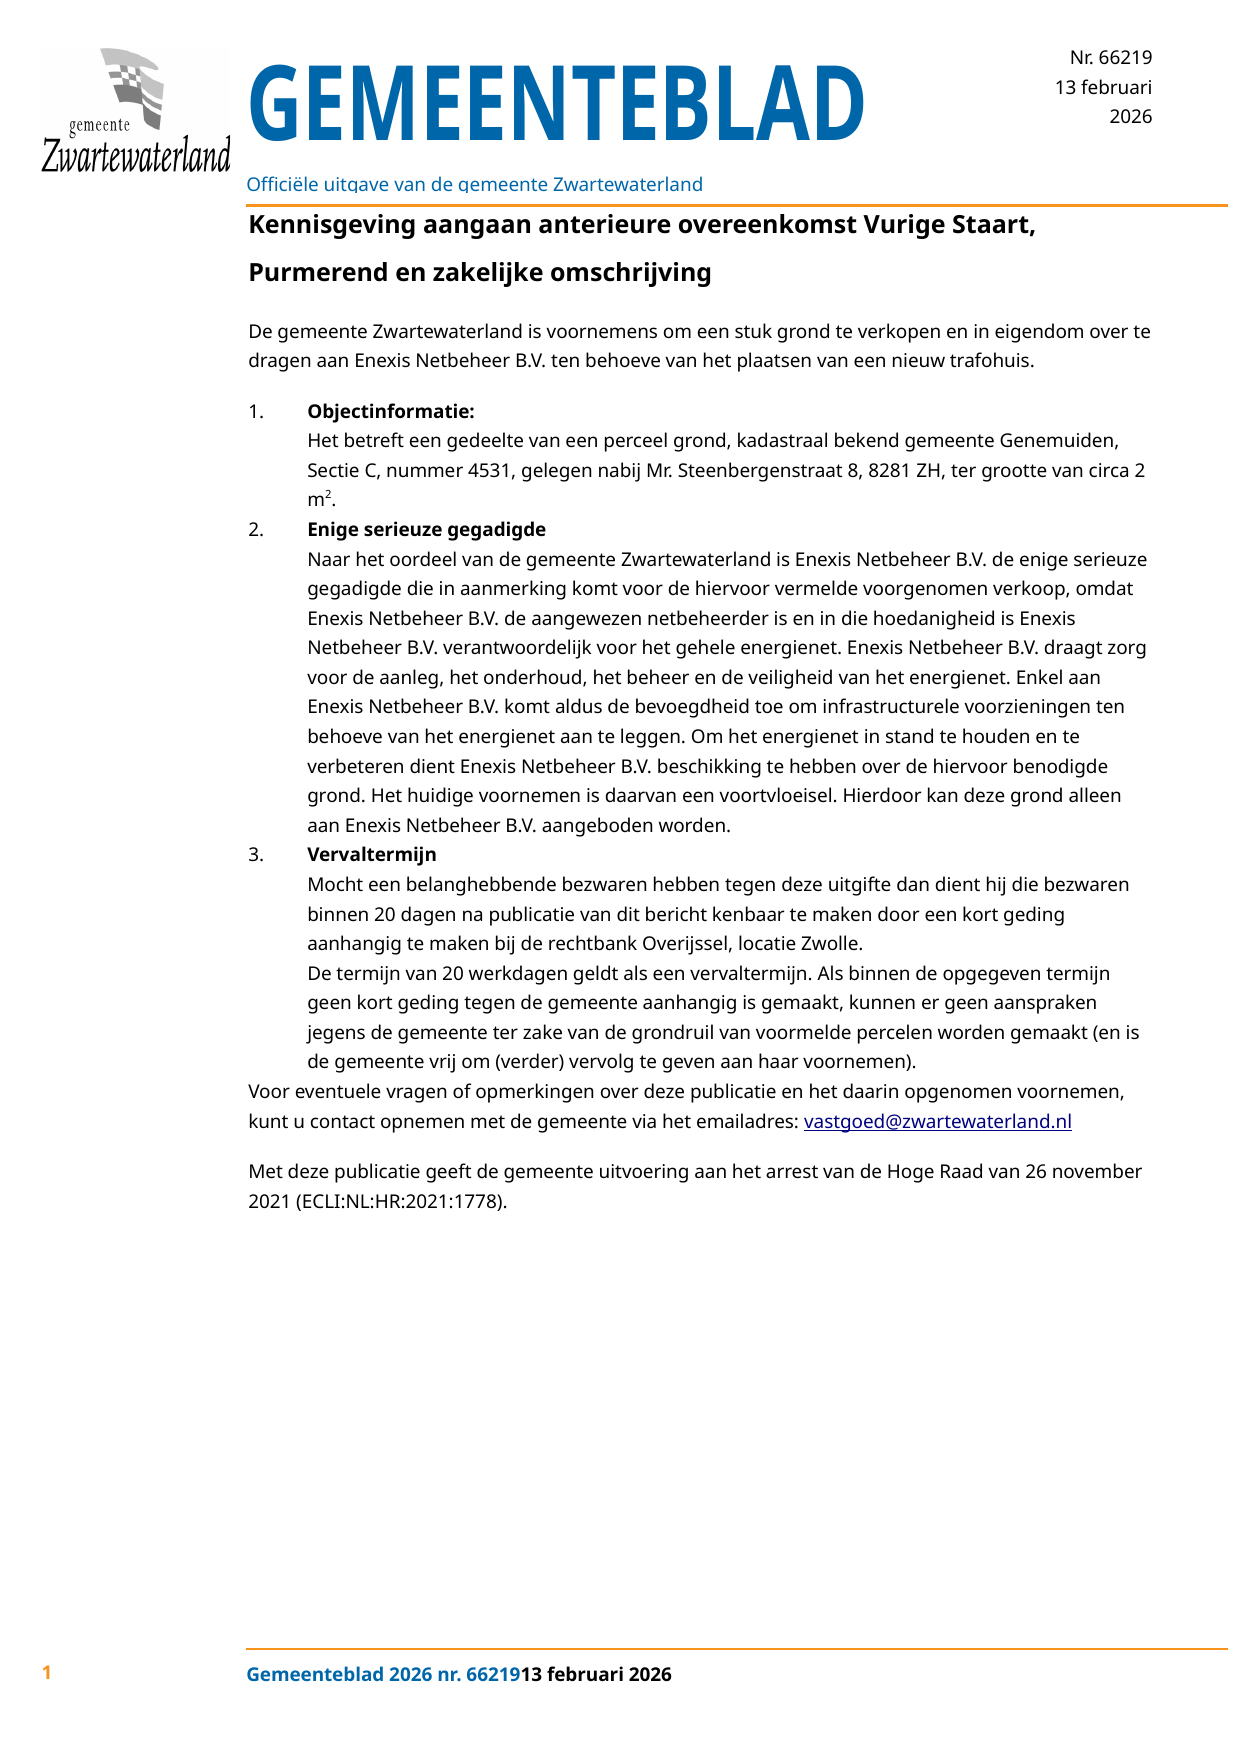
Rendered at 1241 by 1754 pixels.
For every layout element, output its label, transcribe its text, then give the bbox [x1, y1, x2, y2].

list Mocht een belanghebbende bezwaren hebben tegen deze uitgifte dan dient hij die bezwaren binnen 20 dagen na publicatie van dit bericht kenbaar te maken door een kort geding aanhangig te maken bij de rechtbank Overijssel, locatie Zwolle. [248, 871, 1152, 956]
text Voor eventuele vragen of opmerkingen over deze publicatie en het daarin opgenomen voornemen, kunt u contact opnemen met de gemeente via het emailadres: vastgoed@zwartewaterland.nl [248, 1078, 1152, 1134]
text Met deze publicatie geeft de gemeente uitvoering aan het arrest van de Hoge Raad van 26 november 2021 (ECLI:NL:HR:2021:1778). [248, 1158, 1152, 1214]
list Naar het oordeel van de gemeente Zwartewaterland is Enexis Netbeheer B.V. de enige serieuze gegadigde die in aanmerking komt voor de hiervoor vermelde voorgenomen verkoop, omdat Enexis Netbeheer B.V. de aangewezen netbeheerder is en in die hoedanigheid is Enexis Netbeheer B.V. verantwoordelijk voor het gehele energienet. Enexis Netbeheer B.V. draagt zorg voor de aanleg, het onderhoud, het beheer en de veiligheid van het energienet. Enkel aan Enexis Netbeheer B.V. komt aldus de bevoegdheid toe om infrastructurele voorzieningen ten behoeve van het energienet aan te leggen. Om het energienet in stand te houden en te verbeteren dient Enexis Netbeheer B.V. beschikking te hebben over de hiervoor benodigde grond. Het huidige voornemen is daarvan een voortvloeisel. Hierdoor kan deze grond alleen aan Enexis Netbeheer B.V. aangeboden worden. [248, 546, 1152, 838]
list Het betreft een gedeelte van een perceel grond, kadastraal bekend gemeente Genemuiden, Sectie C, nummer 4531, gelegen nabij Mr. Steenbergenstraat 8, 8281 ZH, ter grootte van circa 2 m2. [248, 427, 1152, 512]
text Kennisgeving aangaan anterieure overeenkomst Vurige Staart, Purmerend en zakelijke omschrijving [248, 207, 1152, 288]
list De termijn van 20 werkdagen geldt als een vervaltermijn. Als binnen de opgegeven termijn geen kort geding tegen de gemeente aanhangig is gemaakt, kunnen er geen aanspraken jegens de gemeente ter zake van de grondruil van voormelde percelen worden gemaakt (en is de gemeente vrij om (verder) vervolg te geven aan haar voornemen). [248, 960, 1152, 1074]
text De gemeente Zwartewaterland is voornemens om een stuk grond te verkopen en in eigendom over te dragen aan Enexis Netbeheer B.V. ten behoeve van het plaatsen van een nieuw trafohuis. [248, 318, 1152, 373]
list Objectinformatie: [248, 398, 1152, 424]
list Vervaltermijn [248, 842, 1152, 867]
list Enige serieuze gegadigde [248, 516, 1152, 542]
picture [41, 47, 231, 172]
